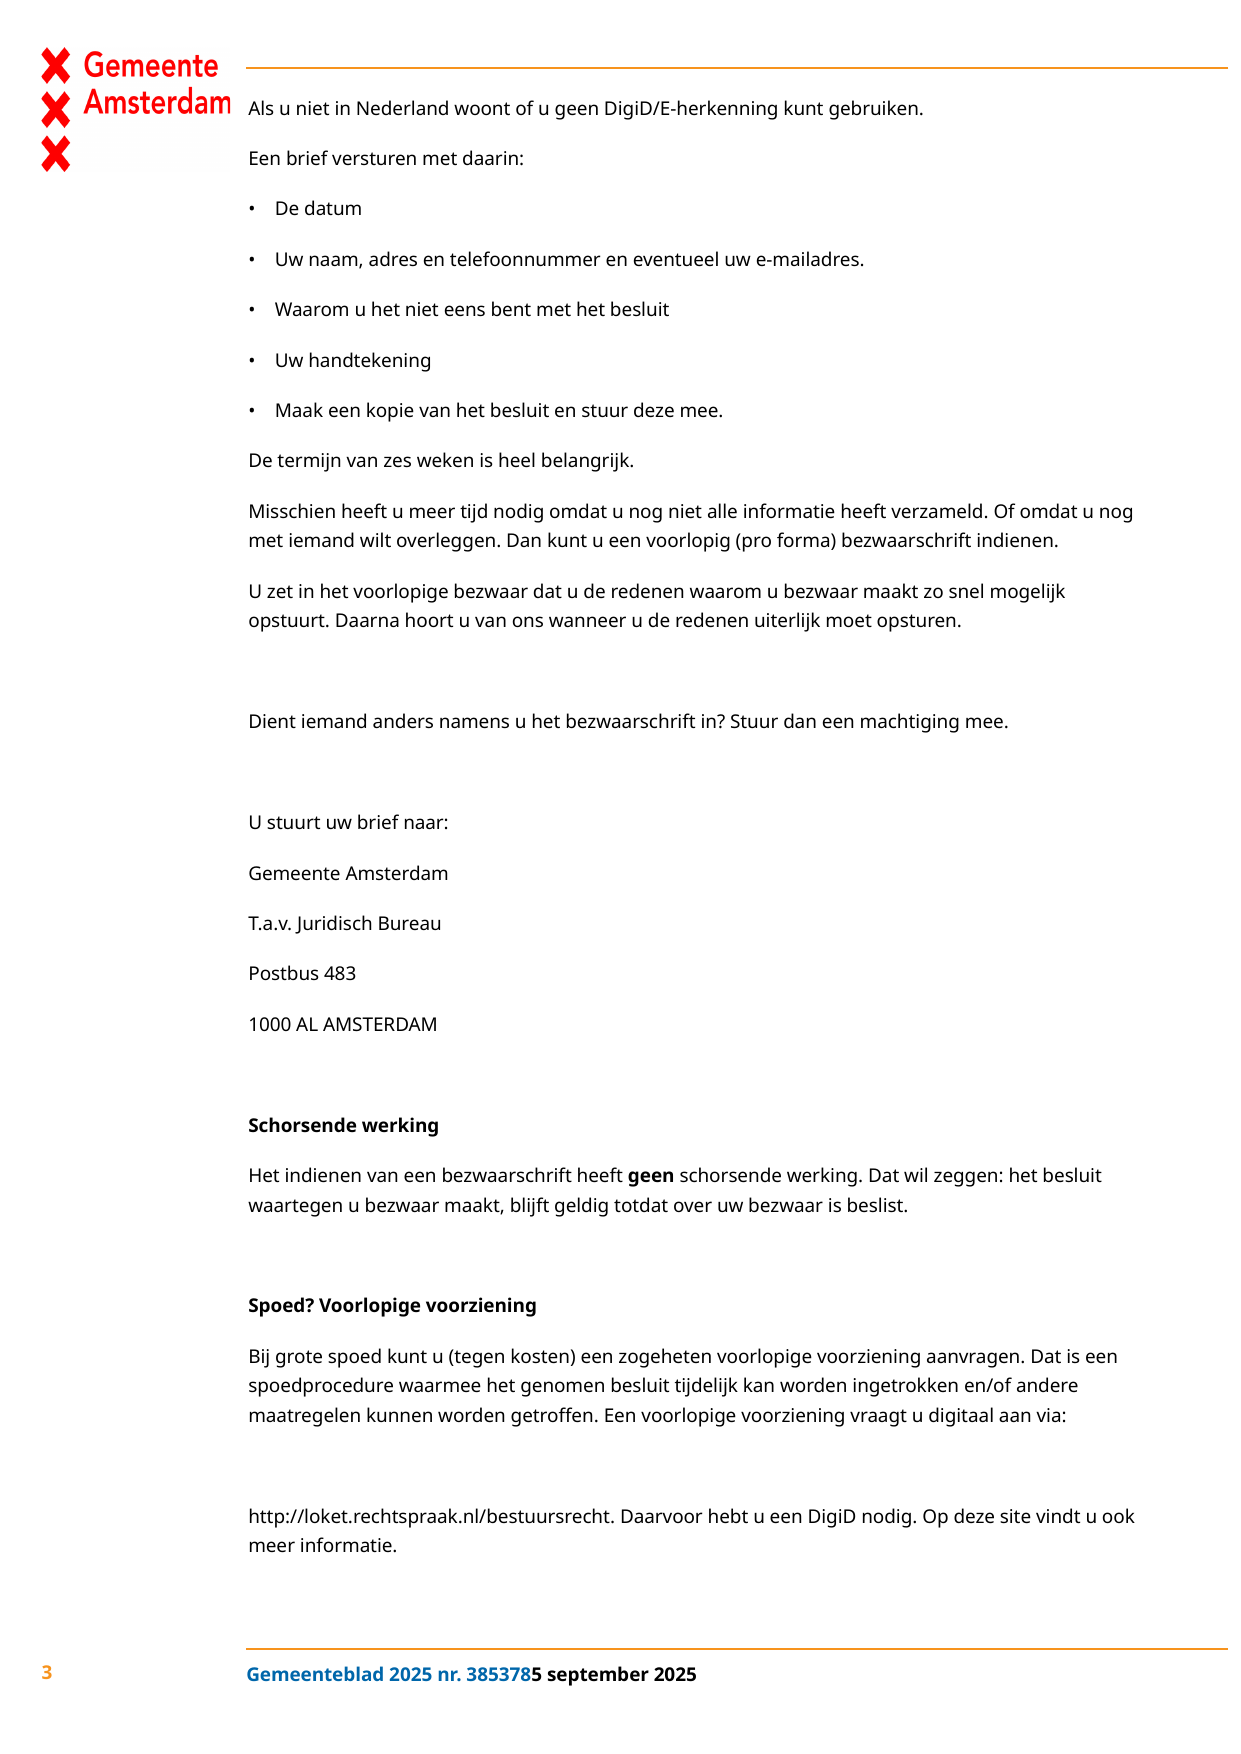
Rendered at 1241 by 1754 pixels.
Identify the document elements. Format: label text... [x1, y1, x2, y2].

text Een brief versturen met daarin: [248, 145, 1152, 171]
text Het indienen van een bezwaarschrift heeft geen schorsende werking. Dat wil zeggen: het besluit waartegen u bezwaar maakt, blijft geldig totdat over uw bezwaar is beslist. [248, 1162, 1152, 1218]
text Schorsende werking [248, 1112, 1152, 1138]
text T.a.v. Juridisch Bureau [248, 910, 1152, 936]
text • De datum [248, 196, 1152, 221]
text Spoed? Voorlopige voorziening [248, 1293, 1152, 1318]
text U stuurt uw brief naar: [248, 809, 1152, 835]
text • Uw handtekening [248, 347, 1152, 373]
text Als u niet in Nederland woont of u geen DigiD/E-herkenning kunt gebruiken. [248, 95, 1152, 121]
text Dient iemand anders namens u het bezwaarschrift in? Stuur dan een machtiging mee. [248, 708, 1152, 734]
text http://loket.rechtspraak.nl/bestuursrecht. Daarvoor hebt u een DigiD nodig. Op deze site vindt u ook meer informatie. [248, 1503, 1152, 1558]
text De termijn van zes weken is heel belangrijk. [248, 448, 1152, 473]
text 1000 AL AMSTERDAM [248, 1011, 1152, 1037]
text Gemeente Amsterdam [248, 860, 1152, 886]
text Postbus 483 [248, 961, 1152, 986]
text • Waarom u het niet eens bent met het besluit [248, 296, 1152, 322]
picture [41, 47, 231, 172]
text Bij grote spoed kunt u (tegen kosten) een zogeheten voorlopige voorziening aanvragen. Dat is een spoedprocedure waarmee het genomen besluit tijdelijk kan worden ingetrokken en/of andere maatregelen kunnen worden getroffen. Een voorlopige voorziening vraagt u digitaal aan via: [248, 1343, 1152, 1428]
text • Maak een kopie van het besluit en stuur deze mee. [248, 397, 1152, 423]
text • Uw naam, adres en telefoonnummer en eventueel uw e-mailadres. [248, 246, 1152, 272]
text U zet in het voorlopige bezwaar dat u de redenen waarom u bezwaar maakt zo snel mogelijk opstuurt. Daarna hoort u van ons wanneer u de redenen uiterlijk moet opsturen. [248, 578, 1152, 633]
text Misschien heeft u meer tijd nodig omdat u nog niet alle informatie heeft verzameld. Of omdat u nog met iemand wilt overleggen. Dan kunt u een voorlopig (pro forma) bezwaarschrift indienen. [248, 498, 1152, 553]
